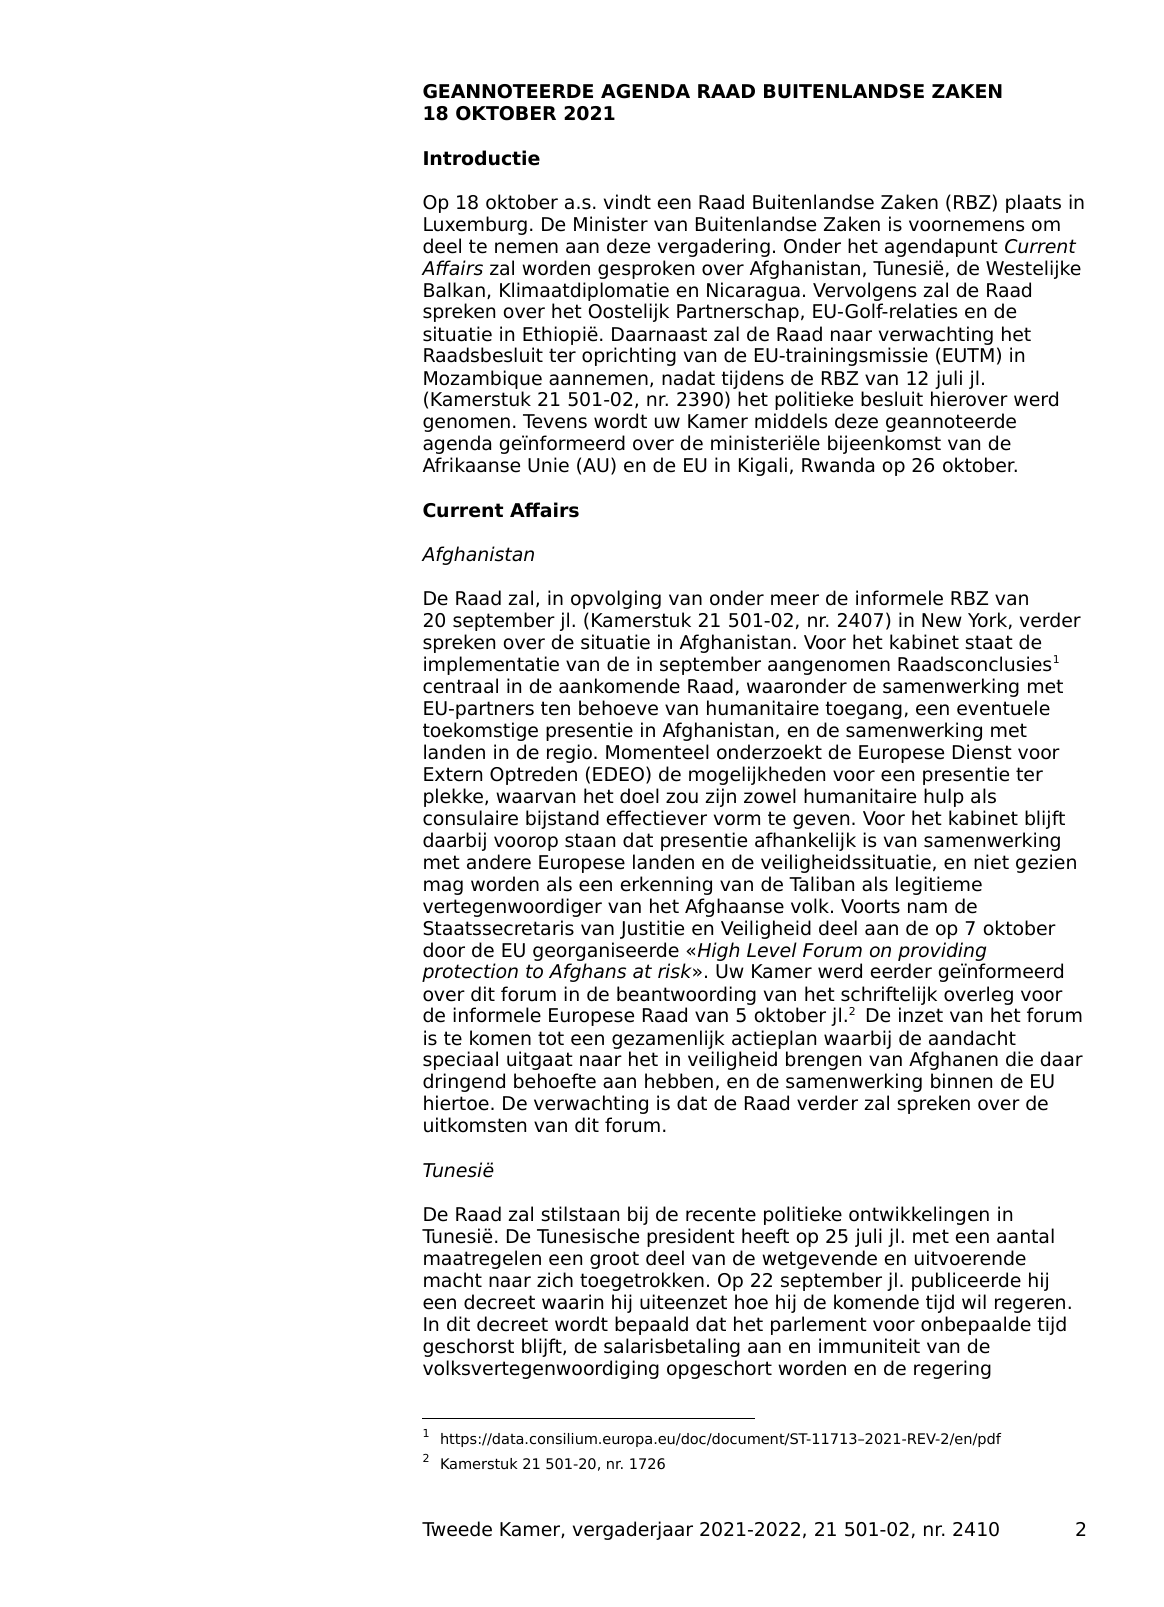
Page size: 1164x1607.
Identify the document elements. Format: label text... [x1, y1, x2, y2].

subtitle GEANNOTEERDE AGENDA RAAD BUITENLANDSE ZAKEN 18 OKTOBER 2021 [422, 81, 1087, 125]
subtitle Current Affairs [422, 499, 1087, 521]
subtitle Tunesië [422, 1159, 1087, 1181]
text https://data.consilium.europa.eu/doc/document/ST-11713–2021-REV-2/en/pdf [422, 1427, 1087, 1449]
text Kamerstuk 21 501-20, nr. 1726 [422, 1452, 1087, 1474]
subtitle Afghanistan [422, 544, 1087, 566]
text De Raad zal stilstaan bij de recente politieke ontwikkelingen in Tunesië. De Tunesische president heeft op 25 juli jl. met een aantal maatregelen een groot deel van de wetgevende en uitvoerende macht naar zich toegetrokken. Op 22 september jl. publiceerde hij een decreet waarin hij uiteenzet hoe hij de komende tijd wil regeren. In dit decreet wordt bepaald dat het parlement voor onbepaalde tijd geschorst blijft, de salarisbetaling aan en immuniteit van de volksvertegenwoordiging opgeschort worden en de regering [422, 1204, 1087, 1379]
text Op 18 oktober a.s. vindt een Raad Buitenlandse Zaken (RBZ) plaats in Luxemburg. De Minister van Buitenlandse Zaken is voornemens om deel te nemen aan deze vergadering. Onder het agendapunt Current Affairs zal worden gesproken over Afghanistan, Tunesië, de Westelijke Balkan, Klimaatdiplomatie en Nicaragua. Vervolgens zal de Raad spreken over het Oostelijk Partnerschap, EU-Golf-relaties en de situatie in Ethiopië. Daarnaast zal de Raad naar verwachting het Raadsbesluit ter oprichting van de EU-trainingsmissie (EUTM) in Mozambique aannemen, nadat tijdens de RBZ van 12 juli jl. (Kamerstuk 21 501-02, nr. 2390) het politieke besluit hierover werd genomen. Tevens wordt uw Kamer middels deze geannoteerde agenda geïnformeerd over de ministeriële bijeenkomst van de Afrikaanse Unie (AU) en de EU in Kigali, Rwanda op 26 oktober. [422, 192, 1087, 477]
subtitle Introductie [422, 147, 1087, 169]
text De Raad zal, in opvolging van onder meer de informele RBZ van 20 september jl. (Kamerstuk 21 501-02, nr. 2407) in New York, verder spreken over de situatie in Afghanistan. Voor het kabinet staat de implementatie van de in september aangenomen Raadsconclusies centraal in de aankomende Raad, waaronder de samenwerking met EU-partners ten behoeve van humanitaire toegang, een eventuele toekomstige presentie in Afghanistan, en de samenwerking met landen in de regio. Momenteel onderzoekt de Europese Dienst voor Extern Optreden (EDEO) de mogelijkheden voor een presentie ter plekke, waarvan het doel zou zijn zowel humanitaire hulp als consulaire bijstand effectiever vorm te geven. Voor het kabinet blijft daarbij voorop staan dat presentie afhankelijk is van samenwerking met andere Europese landen en de veiligheidssituatie, en niet gezien mag worden als een erkenning van de Taliban als legitieme vertegenwoordiger van het Afghaanse volk. Voorts nam de Staatssecretaris van Justitie en Veiligheid deel aan de op 7 oktober door de EU georganiseerde «High Level Forum on providing protection to Afghans at risk». Uw Kamer werd eerder geïnformeerd over dit forum in de beantwoording van het schriftelijk overleg voor de informele Europese Raad van 5 oktober jl. De inzet van het forum is te komen tot een gezamenlijk actieplan waarbij de aandacht speciaal uitgaat naar het in veiligheid brengen van Afghanen die daar dringend behoefte aan hebben, en de samenwerking binnen de EU hiertoe. De verwachting is dat de Raad verder zal spreken over de uitkomsten van dit forum. [422, 588, 1087, 1137]
